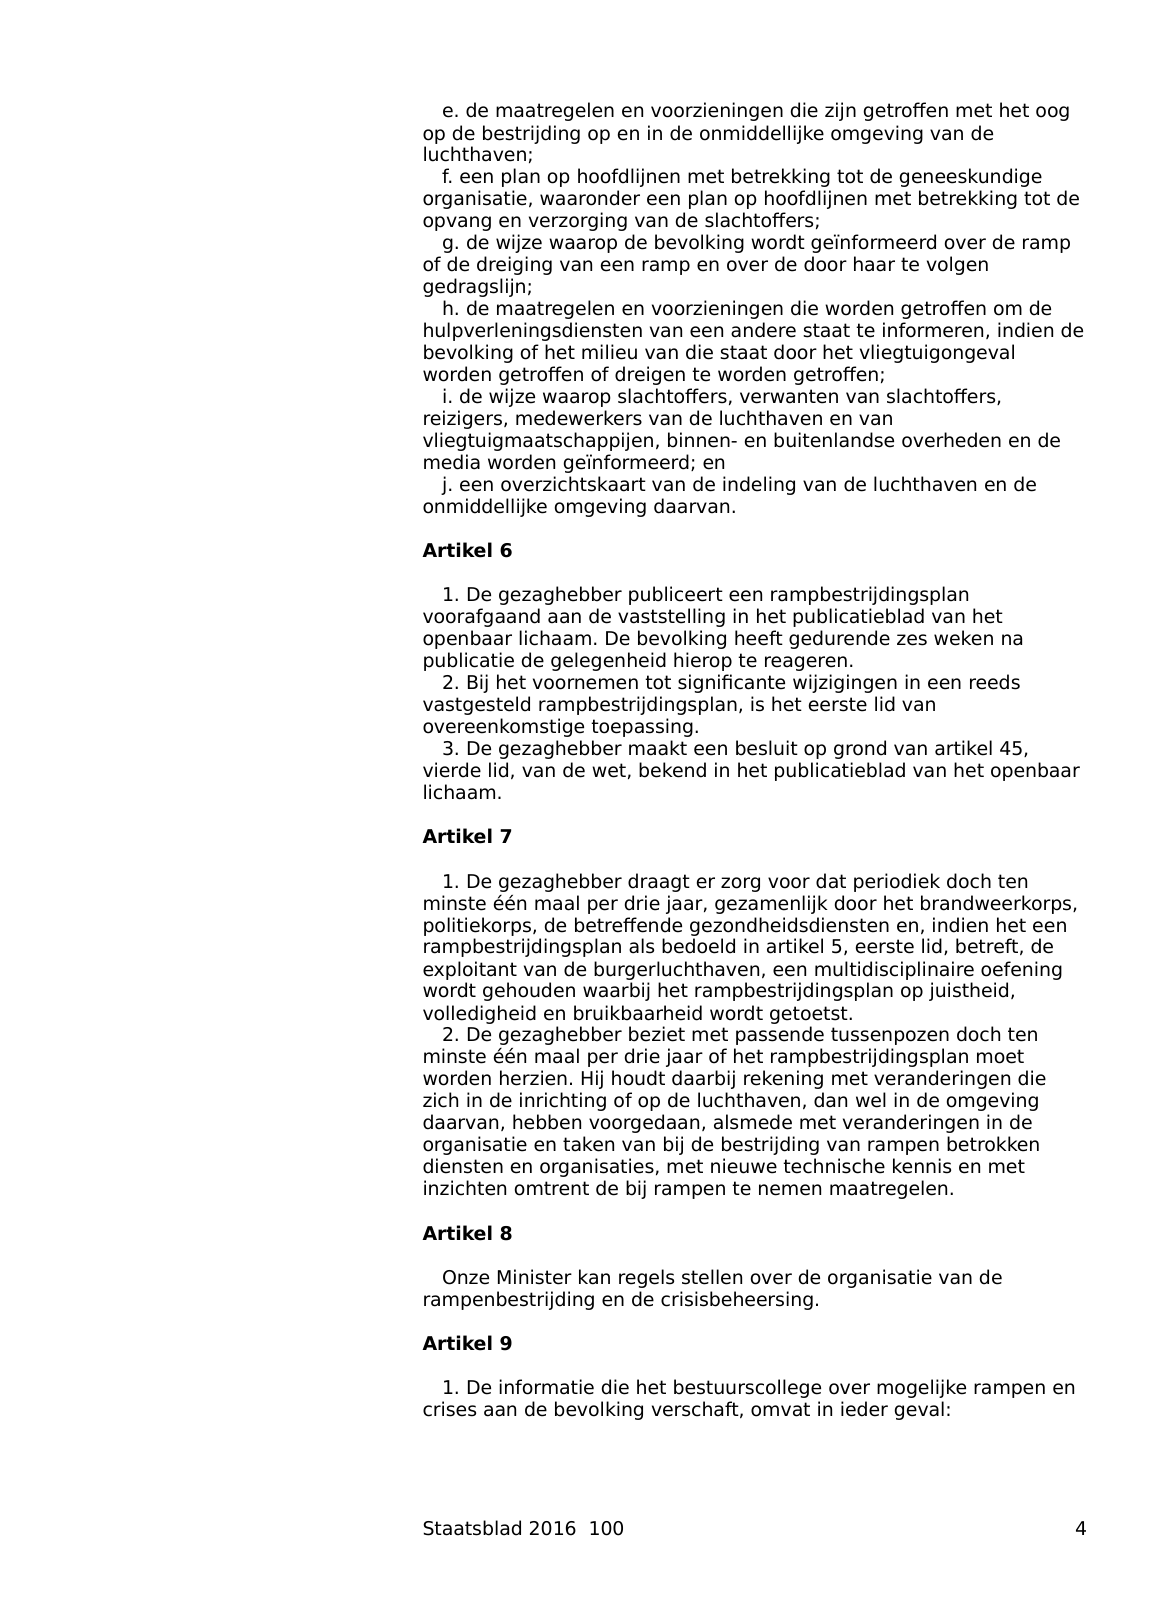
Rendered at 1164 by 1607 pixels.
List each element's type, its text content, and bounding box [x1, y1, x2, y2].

subtitle Artikel 7 [422, 826, 1087, 848]
text f. een plan op hoofdlijnen met betrekking tot de geneeskundige organisatie, waaronder een plan op hoofdlijnen met betrekking tot de opvang en verzorging van de slachtoffers; [422, 166, 1087, 232]
subtitle Artikel 8 [422, 1222, 1087, 1244]
text 3. De gezaghebber maakt een besluit op grond van artikel 45, vierde lid, van de wet, bekend in het publicatieblad van het openbaar lichaam. [422, 738, 1087, 804]
text i. de wijze waarop slachtoffers, verwanten van slachtoffers, reizigers, medewerkers van de luchthaven en van vliegtuigmaatschappijen, binnen- en buitenlandse overheden en de media worden geïnformeerd; en [422, 386, 1087, 474]
text 1. De informatie die het bestuurscollege over mogelijke rampen en crises aan de bevolking verschaft, omvat in ieder geval: [422, 1377, 1087, 1421]
subtitle Artikel 6 [422, 540, 1087, 562]
text e. de maatregelen en voorzieningen die zijn getroffen met het oog op de bestrijding op en in de onmiddellijke omgeving van de luchthaven; [422, 100, 1087, 166]
text Onze Minister kan regels stellen over de organisatie van de rampenbestrijding en de crisisbeheersing. [422, 1267, 1087, 1311]
text 2. De gezaghebber beziet met passende tussenpozen doch ten minste één maal per drie jaar of het rampbestrijdingsplan moet worden herzien. Hij houdt daarbij rekening met veranderingen die zich in de inrichting of op de luchthaven, dan wel in de omgeving daarvan, hebben voorgedaan, alsmede met veranderingen in de organisatie en taken van bij de bestrijding van rampen betrokken diensten en organisaties, met nieuwe technische kennis en met inzichten omtrent de bij rampen te nemen maatregelen. [422, 1024, 1087, 1200]
text 2. Bij het voornemen tot significante wijzigingen in een reeds vastgesteld rampbestrijdingsplan, is het eerste lid van overeenkomstige toepassing. [422, 672, 1087, 738]
text 1. De gezaghebber publiceert een rampbestrijdingsplan voorafgaand aan de vaststelling in het publicatieblad van het openbaar lichaam. De bevolking heeft gedurende zes weken na publicatie de gelegenheid hierop te reageren. [422, 584, 1087, 672]
text g. de wijze waarop de bevolking wordt geïnformeerd over de ramp of de dreiging van een ramp en over de door haar te volgen gedragslijn; [422, 232, 1087, 298]
subtitle Artikel 9 [422, 1333, 1087, 1355]
text 1. De gezaghebber draagt er zorg voor dat periodiek doch ten minste één maal per drie jaar, gezamenlijk door het brandweerkorps, politiekorps, de betreffende gezondheidsdiensten en, indien het een rampbestrijdingsplan als bedoeld in artikel 5, eerste lid, betreft, de exploitant van de burgerluchthaven, een multidisciplinaire oefening wordt gehouden waarbij het rampbestrijdingsplan op juistheid, volledigheid en bruikbaarheid wordt getoetst. [422, 871, 1087, 1024]
text h. de maatregelen en voorzieningen die worden getroffen om de hulpverleningsdiensten van een andere staat te informeren, indien de bevolking of het milieu van die staat door het vliegtuigongeval worden getroffen of dreigen te worden getroffen; [422, 298, 1087, 386]
text j. een overzichtskaart van de indeling van de luchthaven en de onmiddellijke omgeving daarvan. [422, 474, 1087, 518]
